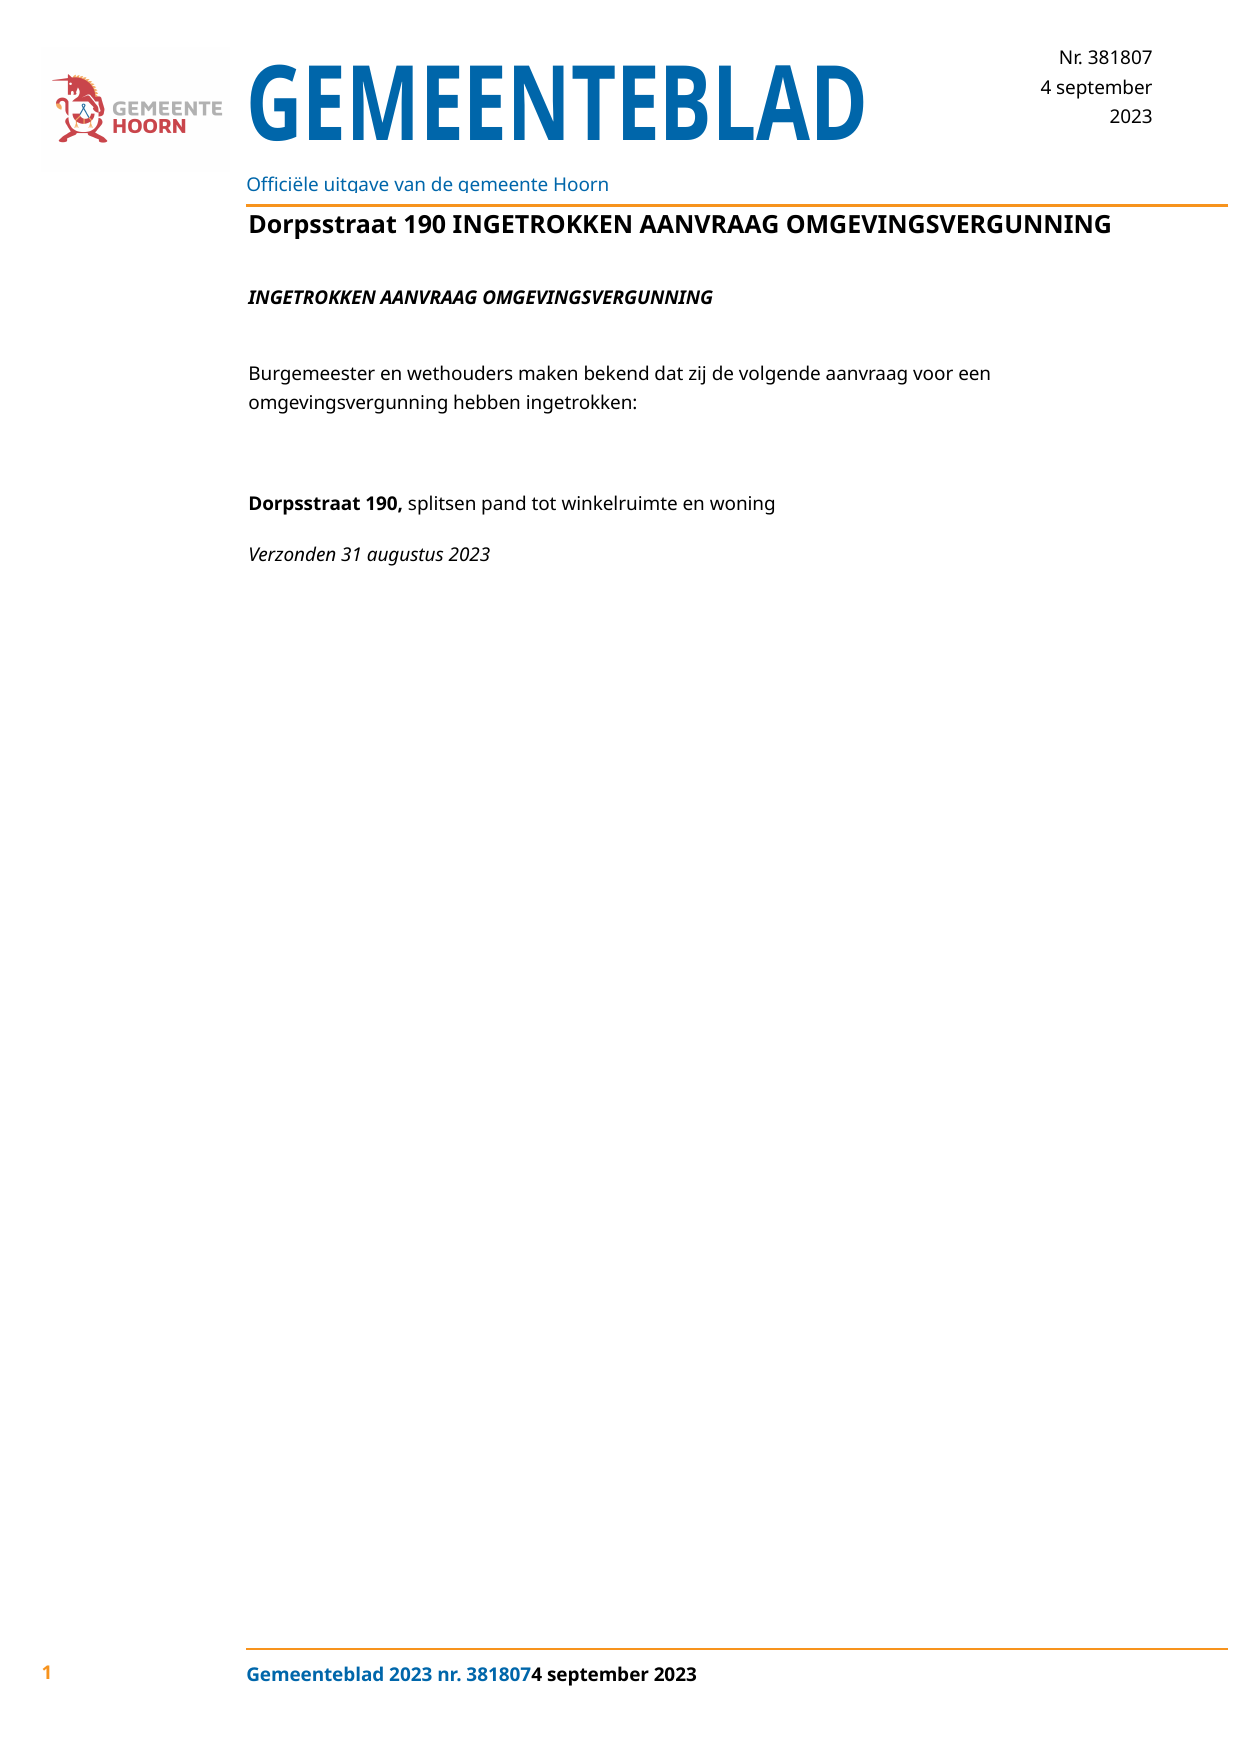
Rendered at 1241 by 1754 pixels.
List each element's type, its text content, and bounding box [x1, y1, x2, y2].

picture [41, 47, 231, 172]
text Dorpsstraat 190, splitsen pand tot winkelruimte en woning [248, 490, 1152, 516]
text INGETROKKEN AANVRAAG OMGEVINGSVERGUNNING [248, 284, 1152, 309]
text Burgemeester en wethouders maken bekend dat zij de volgende aanvraag voor een omgevingsvergunning hebben ingetrokken: [248, 360, 1152, 415]
text Dorpsstraat 190 INGETROKKEN AANVRAAG OMGEVINGSVERGUNNING [248, 207, 1152, 241]
text Verzonden 31 augustus 2023 [248, 541, 1152, 567]
